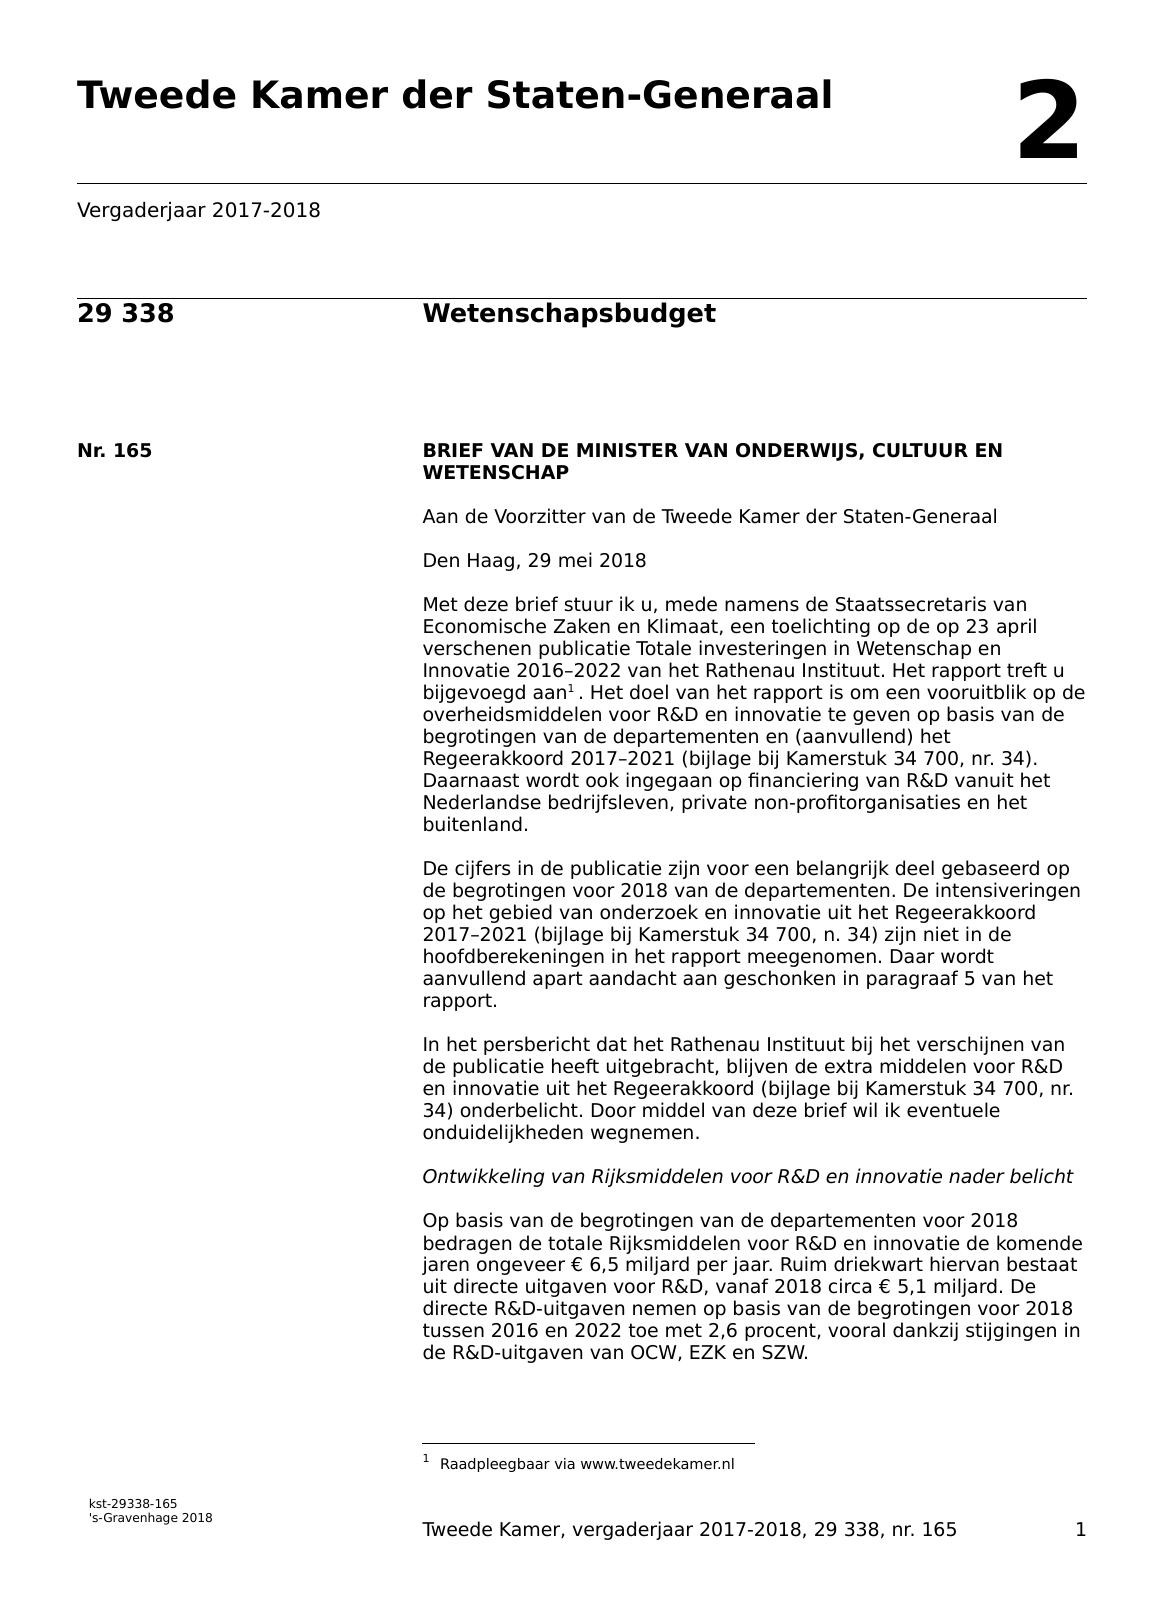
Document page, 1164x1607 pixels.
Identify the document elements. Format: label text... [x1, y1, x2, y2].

subtitle Ontwikkeling van Rijksmiddelen voor R&D en innovatie nader belicht [422, 1166, 1087, 1188]
subtitle 29 338 Wetenschapsbudget [77, 299, 1087, 329]
text 's-Gravenhage 2018 [88, 1511, 323, 1525]
subtitle Nr. 165 BRIEF VAN DE MINISTER VAN ONDERWIJS, CULTUUR EN WETENSCHAP [77, 440, 1087, 484]
text Op basis van de begrotingen van de departementen voor 2018 bedragen de totale Rijksmiddelen voor R&D en innovatie de komende jaren ongeveer € 6,5 miljard per jaar. Ruim driekwart hiervan bestaat uit directe uitgaven voor R&D, vanaf 2018 circa € 5,1 miljard. De directe R&D-uitgaven nemen op basis van de begrotingen voor 2018 tussen 2016 en 2022 toe met 2,6 procent, vooral dankzij stijgingen in de R&D-uitgaven van OCW, EZK en SZW. [422, 1210, 1087, 1364]
table_header 2 [886, 59, 1087, 183]
table_header Tweede Kamer der Staten-Generaal [77, 59, 886, 183]
text kst-29338-165 [88, 1497, 323, 1511]
text Met deze brief stuur ik u, mede namens de Staatssecretaris van Economische Zaken en Klimaat, een toelichting op de op 23 april verschenen publicatie Totale investeringen in Wetenschap en Innovatie 2016–2022 van het Rathenau Instituut. Het rapport treft u bijgevoegd aan. Het doel van het rapport is om een vooruitblik op de overheidsmiddelen voor R&D en innovatie te geven op basis van de begrotingen van de departementen en (aanvullend) het Regeerakkoord 2017–2021 (bijlage bij Kamerstuk 34 700, nr. 34). Daarnaast wordt ook ingegaan op financiering van R&D vanuit het Nederlandse bedrijfsleven, private non-profitorganisaties en het buitenland. [422, 594, 1087, 836]
text Aan de Voorzitter van de Tweede Kamer der Staten-Generaal [422, 506, 1087, 528]
text Raadpleegbaar via www.tweedekamer.nl [422, 1452, 1087, 1474]
text In het persbericht dat het Rathenau Instituut bij het verschijnen van de publicatie heeft uitgebracht, blijven de extra middelen voor R&D en innovatie uit het Regeerakkoord (bijlage bij Kamerstuk 34 700, nr. 34) onderbelicht. Door middel van deze brief wil ik eventuele onduidelijkheden wegnemen. [422, 1034, 1087, 1144]
text De cijfers in de publicatie zijn voor een belangrijk deel gebaseerd op de begrotingen voor 2018 van de departementen. De intensiveringen op het gebied van onderzoek en innovatie uit het Regeerakkoord 2017–2021 (bijlage bij Kamerstuk 34 700, n. 34) zijn niet in de hoofdberekeningen in het rapport meegenomen. Daar wordt aanvullend apart aandacht aan geschonken in paragraaf 5 van het rapport. [422, 858, 1087, 1012]
table_cell Vergaderjaar 2017-2018 [77, 184, 1087, 298]
text Den Haag, 29 mei 2018 [422, 550, 1087, 572]
